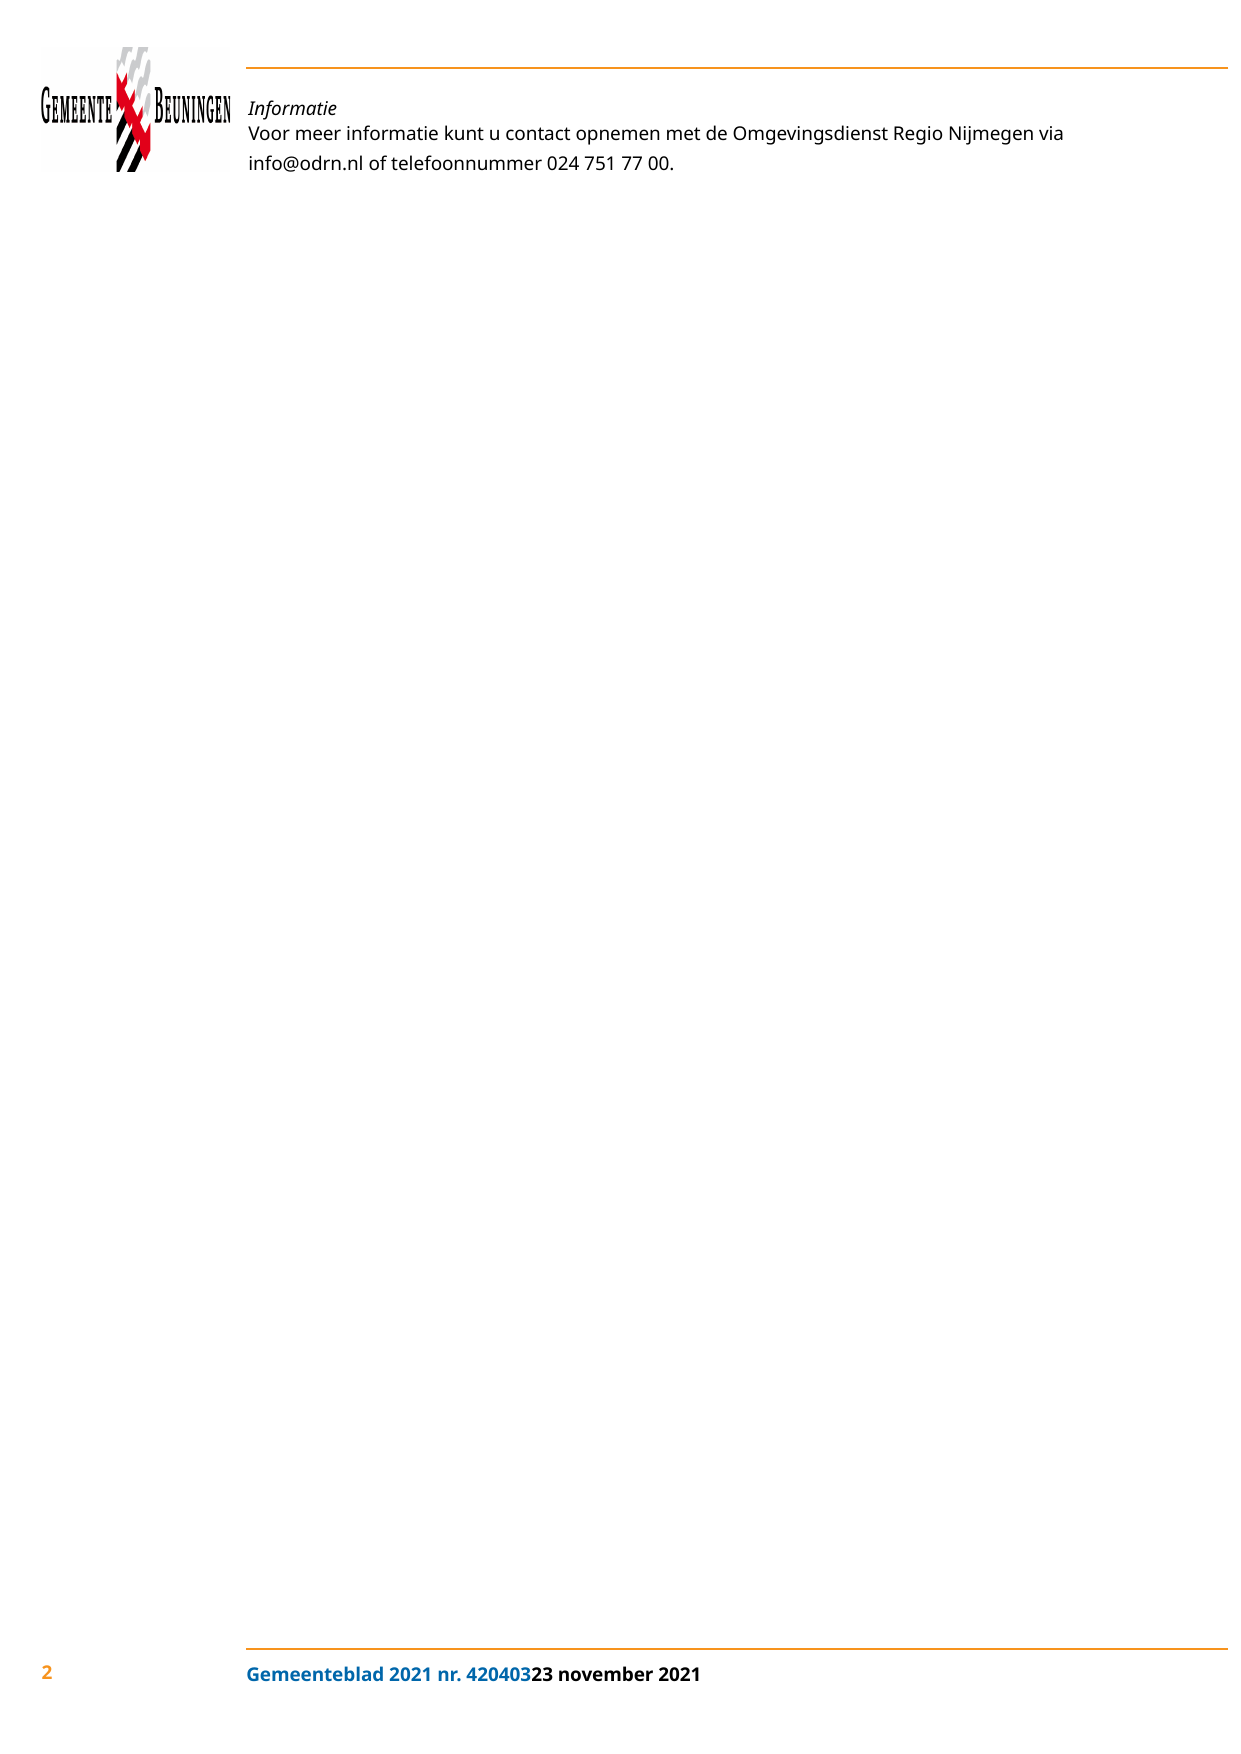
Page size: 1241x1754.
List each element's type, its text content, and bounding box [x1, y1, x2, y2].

text Informatie [248, 95, 1152, 121]
picture [41, 47, 231, 172]
text Voor meer informatie kunt u contact opnemen met de Omgevingsdienst Regio Nijmegen via info@odrn.nl of telefoonnummer 024 751 77 00. [248, 121, 1152, 176]
